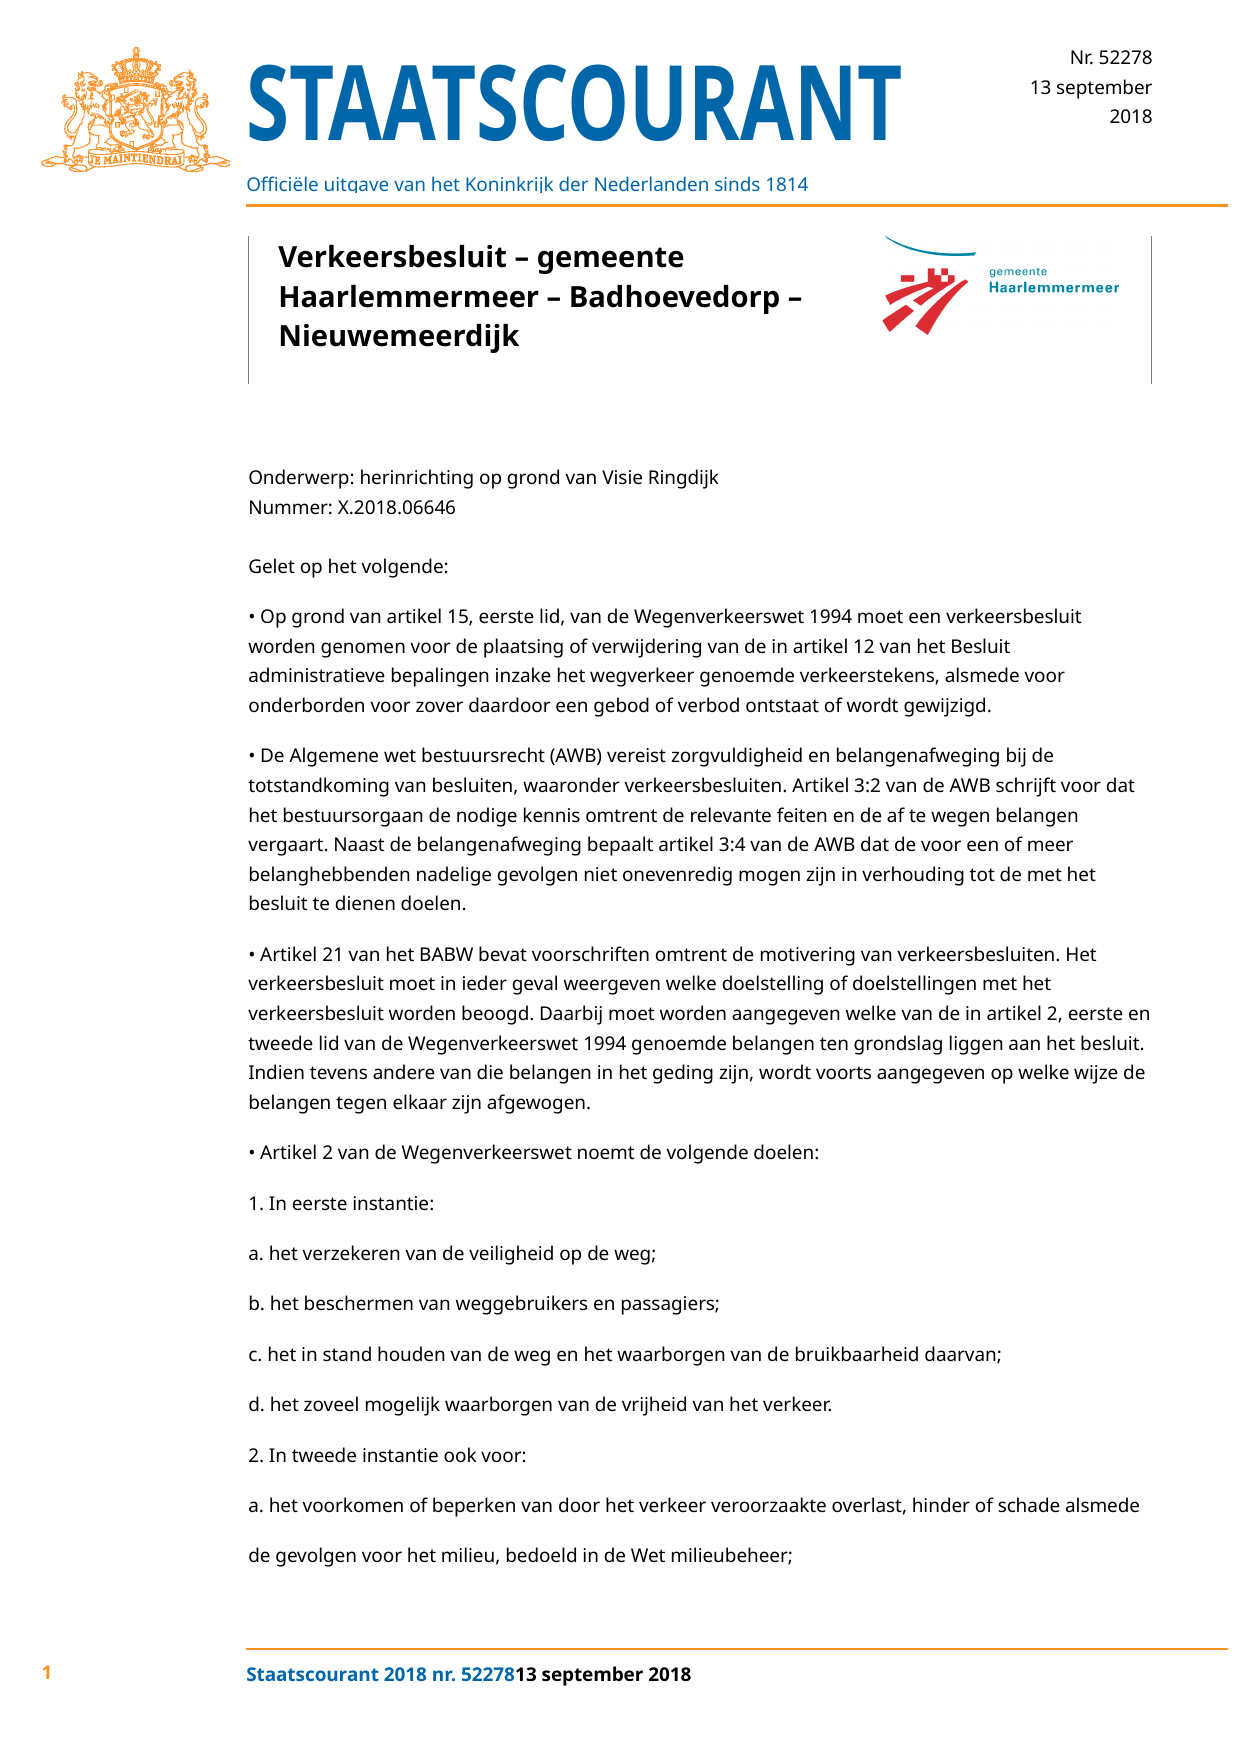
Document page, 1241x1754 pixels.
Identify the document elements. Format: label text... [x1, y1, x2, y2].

text • Artikel 21 van het BABW bevat voorschriften omtrent de motivering van verkeersbesluiten. Het verkeersbesluit moet in ieder geval weergeven welke doelstelling of doelstellingen met het verkeersbesluit worden beoogd. Daarbij moet worden aangegeven welke van de in artikel 2, eerste en tweede lid van de Wegenverkeerswet 1994 genoemde belangen ten grondslag liggen aan het besluit. Indien tevens andere van die belangen in het geding zijn, wordt voorts aangegeven op welke wijze de belangen tegen elkaar zijn afgewogen. [248, 941, 1152, 1114]
text • De Algemene wet bestuursrecht (AWB) vereist zorgvuldigheid en belangenafweging bij de totstandkoming van besluiten, waaronder verkeersbesluiten. Artikel 3:2 van de AWB schrijft voor dat het bestuursorgaan de nodige kennis omtrent de relevante feiten en de af te wegen belangen vergaart. Naast de belangenafweging bepaalt artikel 3:4 van de AWB dat de voor een of meer belanghebbenden nadelige gevolgen niet onevenredig mogen zijn in verhouding tot de met het besluit te dienen doelen. [248, 743, 1152, 916]
text Gelet op het volgende: [248, 553, 1152, 579]
text b. het beschermen van weggebruikers en passagiers; [248, 1291, 1152, 1316]
text • Op grond van artikel 15, eerste lid, van de Wegenverkeerswet 1994 moet een verkeersbesluit worden genomen voor de plaatsing of verwijdering van de in artikel 12 van het Besluit administratieve bepalingen inzake het wegverkeer genoemde verkeerstekens, alsmede voor onderborden voor zover daardoor een gebod of verbod ontstaat of wordt gewijzigd. [248, 603, 1152, 718]
text • Artikel 2 van de Wegenverkeerswet noemt de volgende doelen: [248, 1139, 1152, 1165]
text c. het in stand houden van de weg en het waarborgen van de bruikbaarheid daarvan; [248, 1341, 1152, 1367]
text 2. In tweede instantie ook voor: [248, 1442, 1152, 1467]
text Nummer: X.2018.06646 [248, 494, 1152, 519]
text Onderwerp: herinrichting op grond van Visie Ringdijk [248, 464, 1152, 490]
text d. het zoveel mogelijk waarborgen van de vrijheid van het verkeer. [248, 1391, 1152, 1417]
text a. het voorkomen of beperken van door het verkeer veroorzaakte overlast, hinder of schade alsmede [248, 1492, 1152, 1518]
picture [41, 47, 231, 172]
table_header [850, 236, 1151, 384]
picture [882, 236, 1119, 335]
text a. het verzekeren van de veiligheid op de weg; [248, 1240, 1152, 1266]
table_header Verkeersbesluit – gemeente Haarlemmermeer – Badhoevedorp – Nieuwemeerdijk [249, 236, 850, 384]
text 1. In eerste instantie: [248, 1190, 1152, 1215]
text de gevolgen voor het milieu, bedoeld in de Wet milieubeheer; [248, 1543, 1152, 1568]
